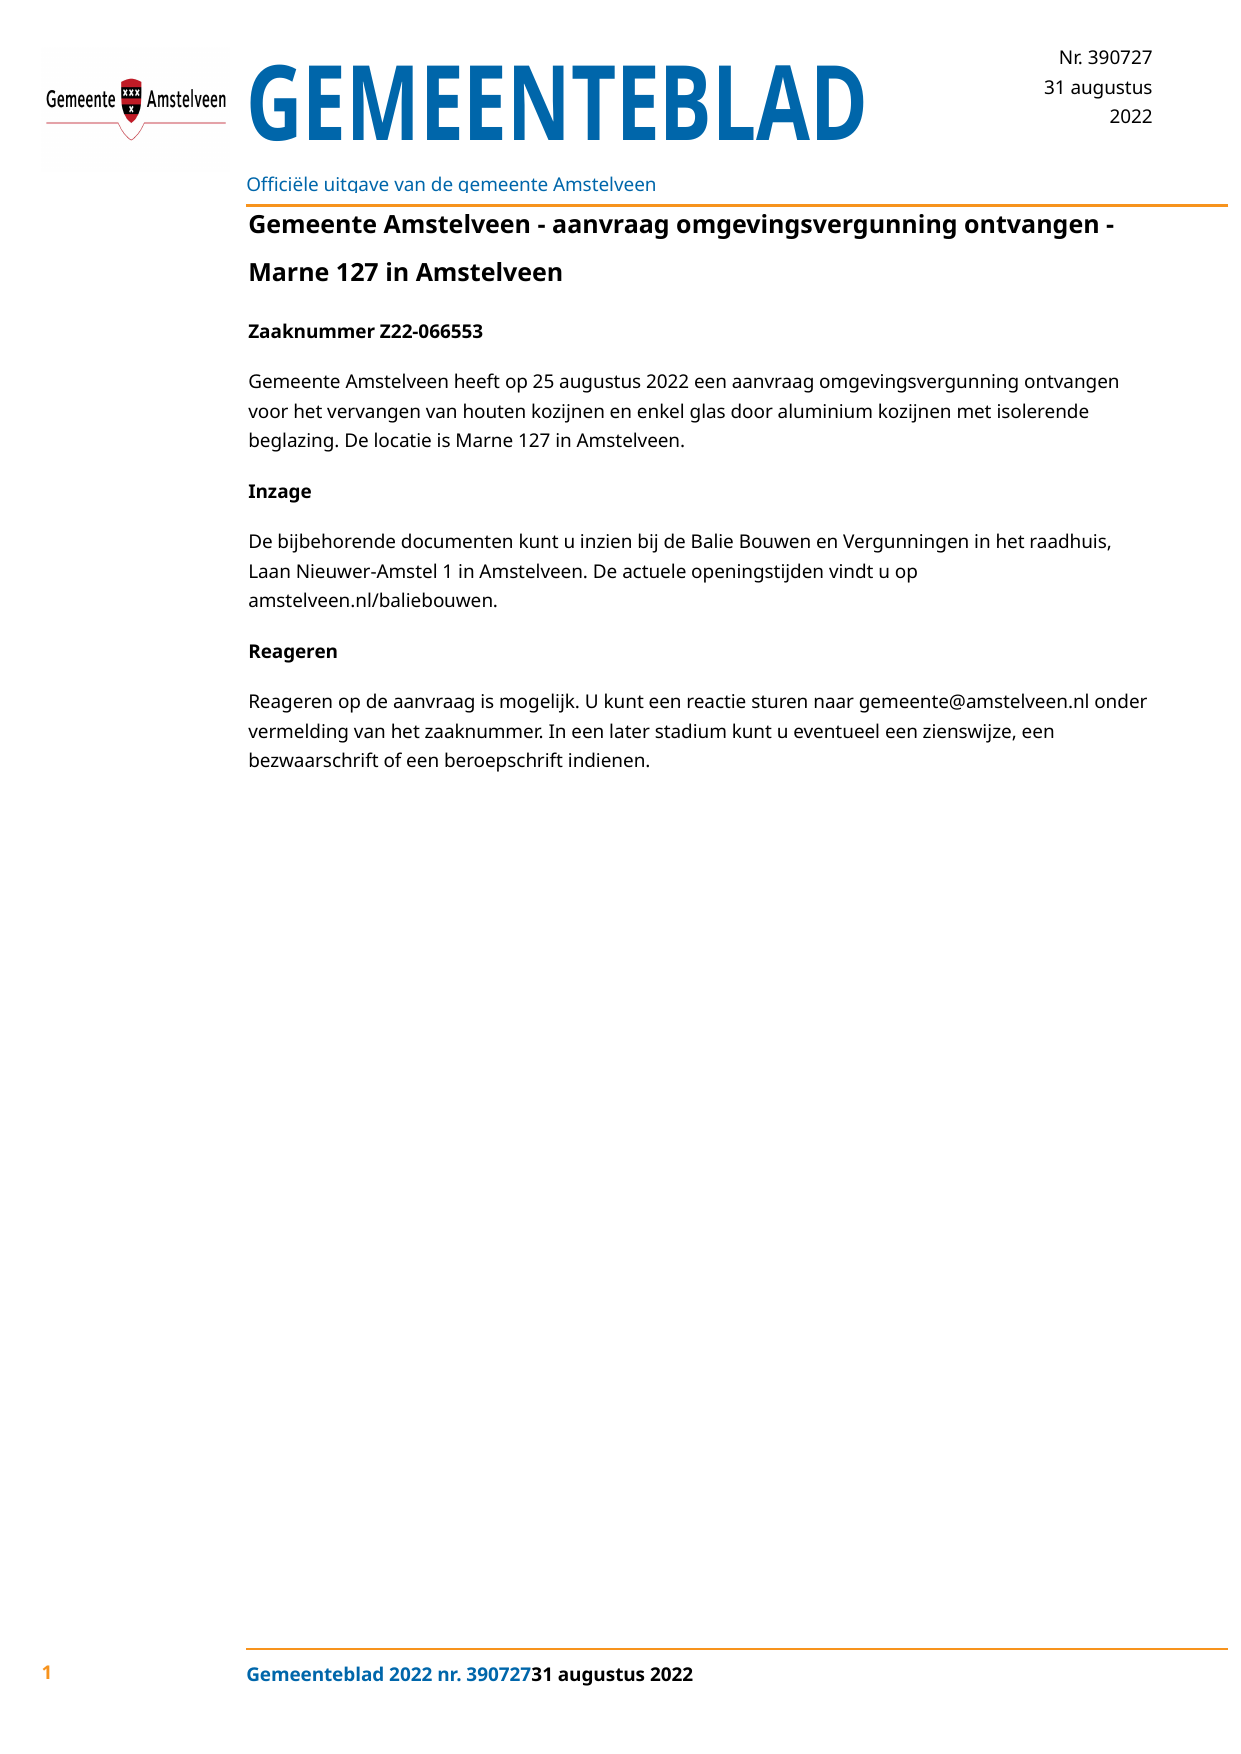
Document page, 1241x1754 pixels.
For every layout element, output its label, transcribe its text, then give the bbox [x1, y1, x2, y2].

picture [41, 47, 231, 172]
text Reageren op de aanvraag is mogelijk. U kunt een reactie sturen naar gemeente@amstelveen.nl onder vermelding van het zaaknummer. In een later stadium kunt u eventueel een zienswijze, een bezwaarschrift of een beroepschrift indienen. [248, 688, 1152, 773]
text Inzage [248, 478, 1152, 504]
text Zaaknummer Z22-066553 [248, 318, 1152, 344]
text Gemeente Amstelveen heeft op 25 augustus 2022 een aanvraag omgevingsvergunning ontvangen voor het vervangen van houten kozijnen en enkel glas door aluminium kozijnen met isolerende beglazing. De locatie is Marne 127 in Amstelveen. [248, 368, 1152, 453]
text Reageren [248, 638, 1152, 664]
text Gemeente Amstelveen - aanvraag omgevingsvergunning ontvangen - Marne 127 in Amstelveen [248, 207, 1152, 288]
text De bijbehorende documenten kunt u inzien bij de Balie Bouwen en Vergunningen in het raadhuis, Laan Nieuwer-Amstel 1 in Amstelveen. De actuele openingstijden vindt u op amstelveen.nl/baliebouwen. [248, 528, 1152, 613]
